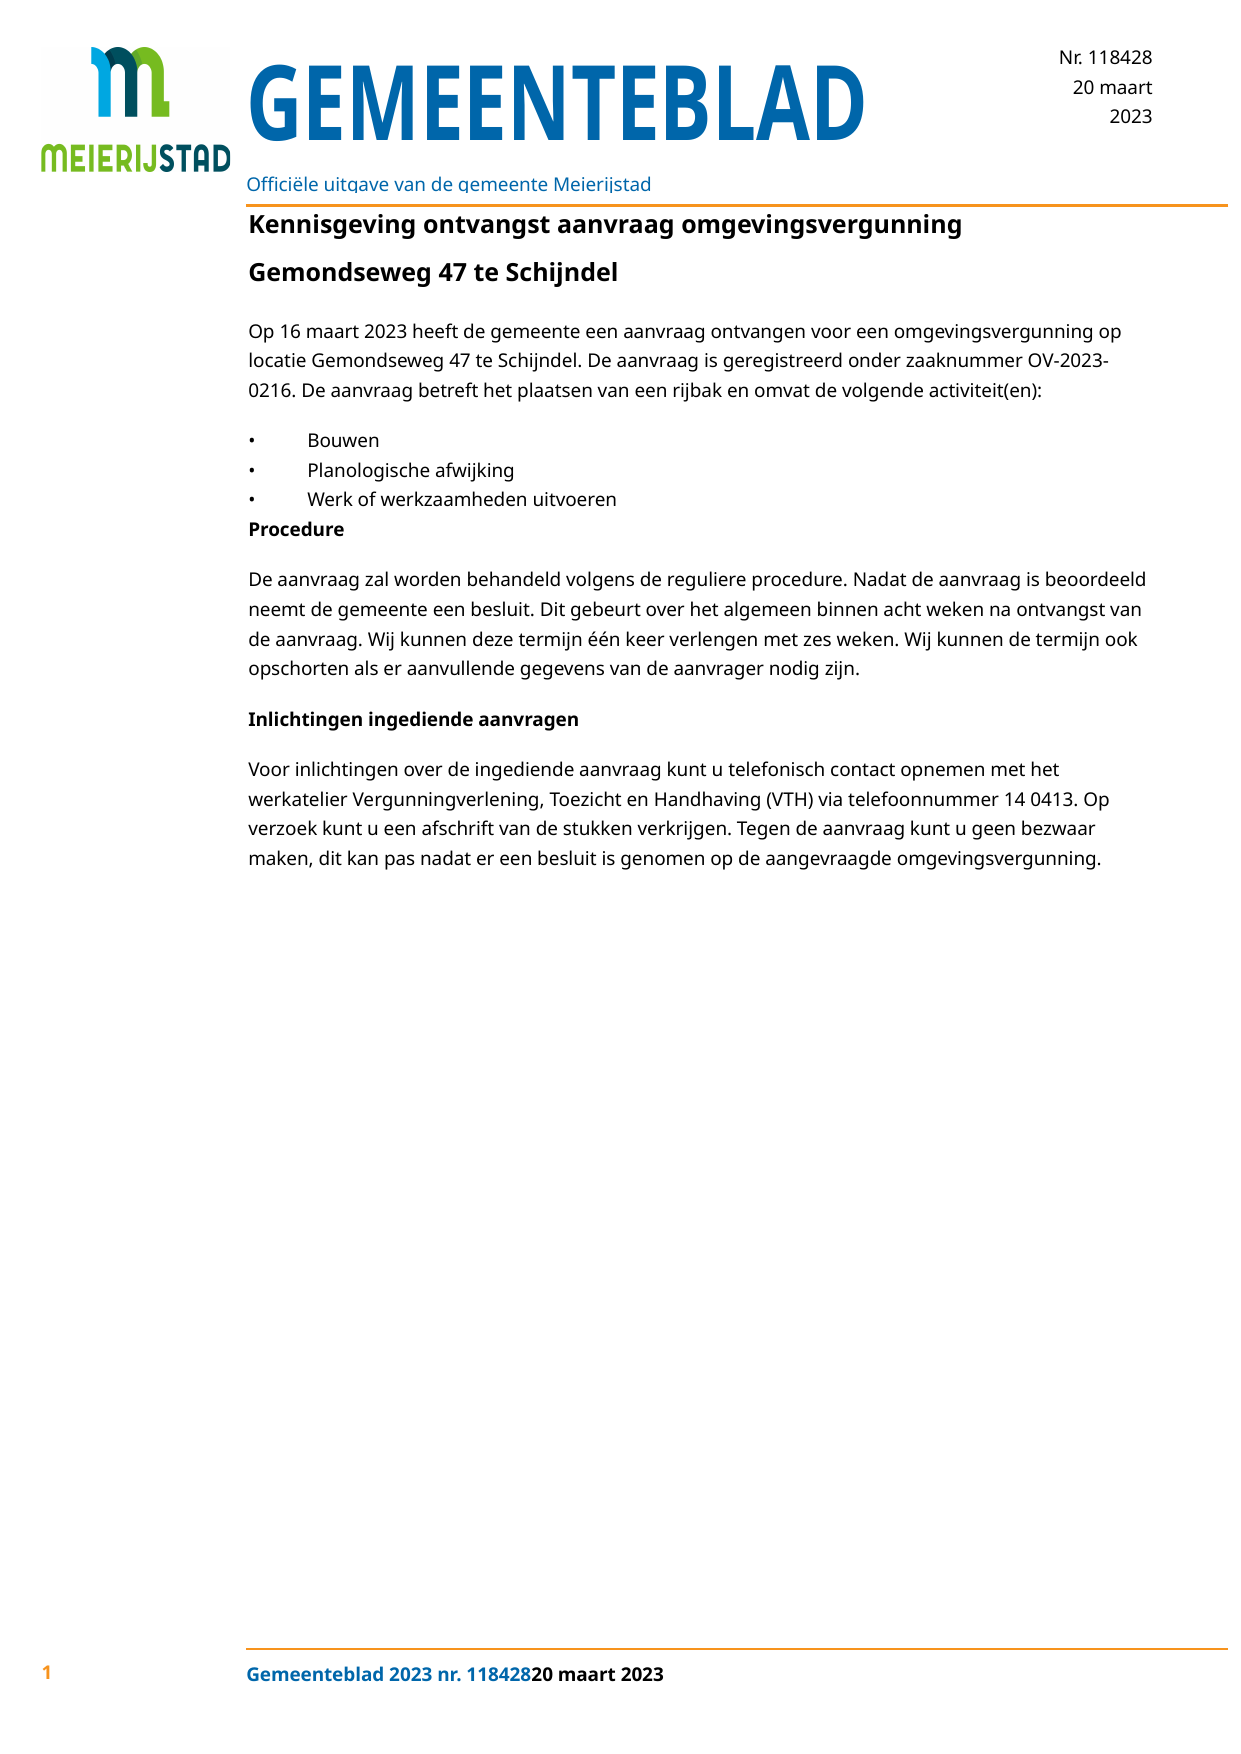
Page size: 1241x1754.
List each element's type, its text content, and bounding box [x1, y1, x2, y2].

text Op 16 maart 2023 heeft de gemeente een aanvraag ontvangen voor een omgevingsvergunning op locatie Gemondseweg 47 te Schijndel. De aanvraag is geregistreerd onder zaaknummer OV-2023-0216. De aanvraag betreft het plaatsen van een rijbak en omvat de volgende activiteit(en): [248, 318, 1152, 403]
list Planologische afwijking [248, 457, 1152, 483]
text Inlichtingen ingediende aanvragen [248, 706, 1152, 732]
list Bouwen [248, 427, 1152, 453]
text Voor inlichtingen over de ingediende aanvraag kunt u telefonisch contact opnemen met het werkatelier Vergunningverlening, Toezicht en Handhaving (VTH) via telefoonnummer 14 0413. Op verzoek kunt u een afschrift van de stukken verkrijgen. Tegen de aanvraag kunt u geen bezwaar maken, dit kan pas nadat er een besluit is genomen op de aangevraagde omgevingsvergunning. [248, 756, 1152, 871]
list Werk of werkzaamheden uitvoeren [248, 487, 1152, 512]
text Kennisgeving ontvangst aanvraag omgevingsvergunning Gemondseweg 47 te Schijndel [248, 207, 1152, 288]
picture [41, 47, 231, 172]
text Procedure [248, 516, 1152, 542]
text De aanvraag zal worden behandeld volgens de reguliere procedure. Nadat de aanvraag is beoordeeld neemt de gemeente een besluit. Dit gebeurt over het algemeen binnen acht weken na ontvangst van de aanvraag. Wij kunnen deze termijn één keer verlengen met zes weken. Wij kunnen de termijn ook opschorten als er aanvullende gegevens van de aanvrager nodig zijn. [248, 567, 1152, 681]
